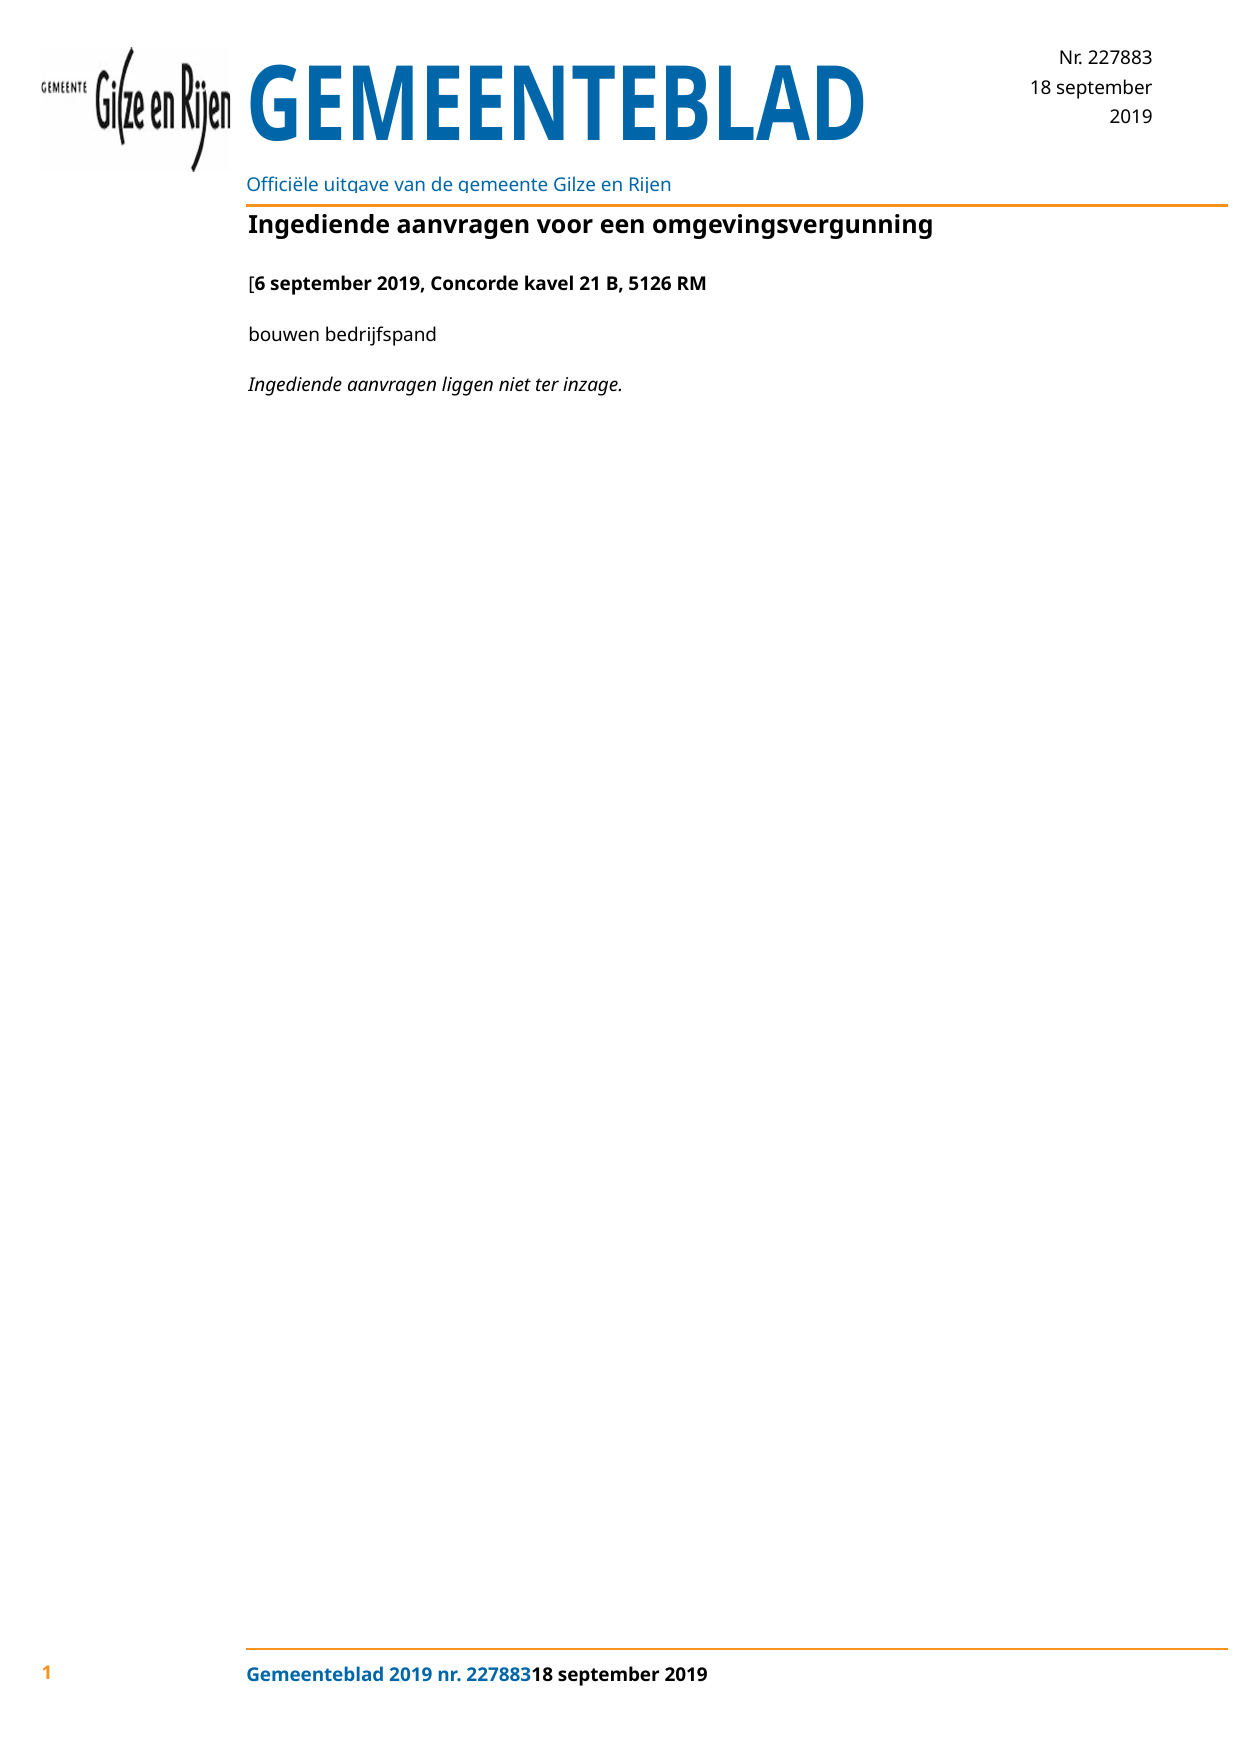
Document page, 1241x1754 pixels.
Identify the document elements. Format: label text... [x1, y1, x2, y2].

text Ingediende aanvragen liggen niet ter inzage. [248, 371, 1152, 397]
text Ingediende aanvragen voor een omgevingsvergunning [248, 207, 1152, 241]
text bouwen bedrijfspand [248, 321, 1152, 346]
picture [41, 47, 231, 172]
text [6 september 2019, Concorde kavel 21 B, 5126 RM [248, 270, 1152, 296]
